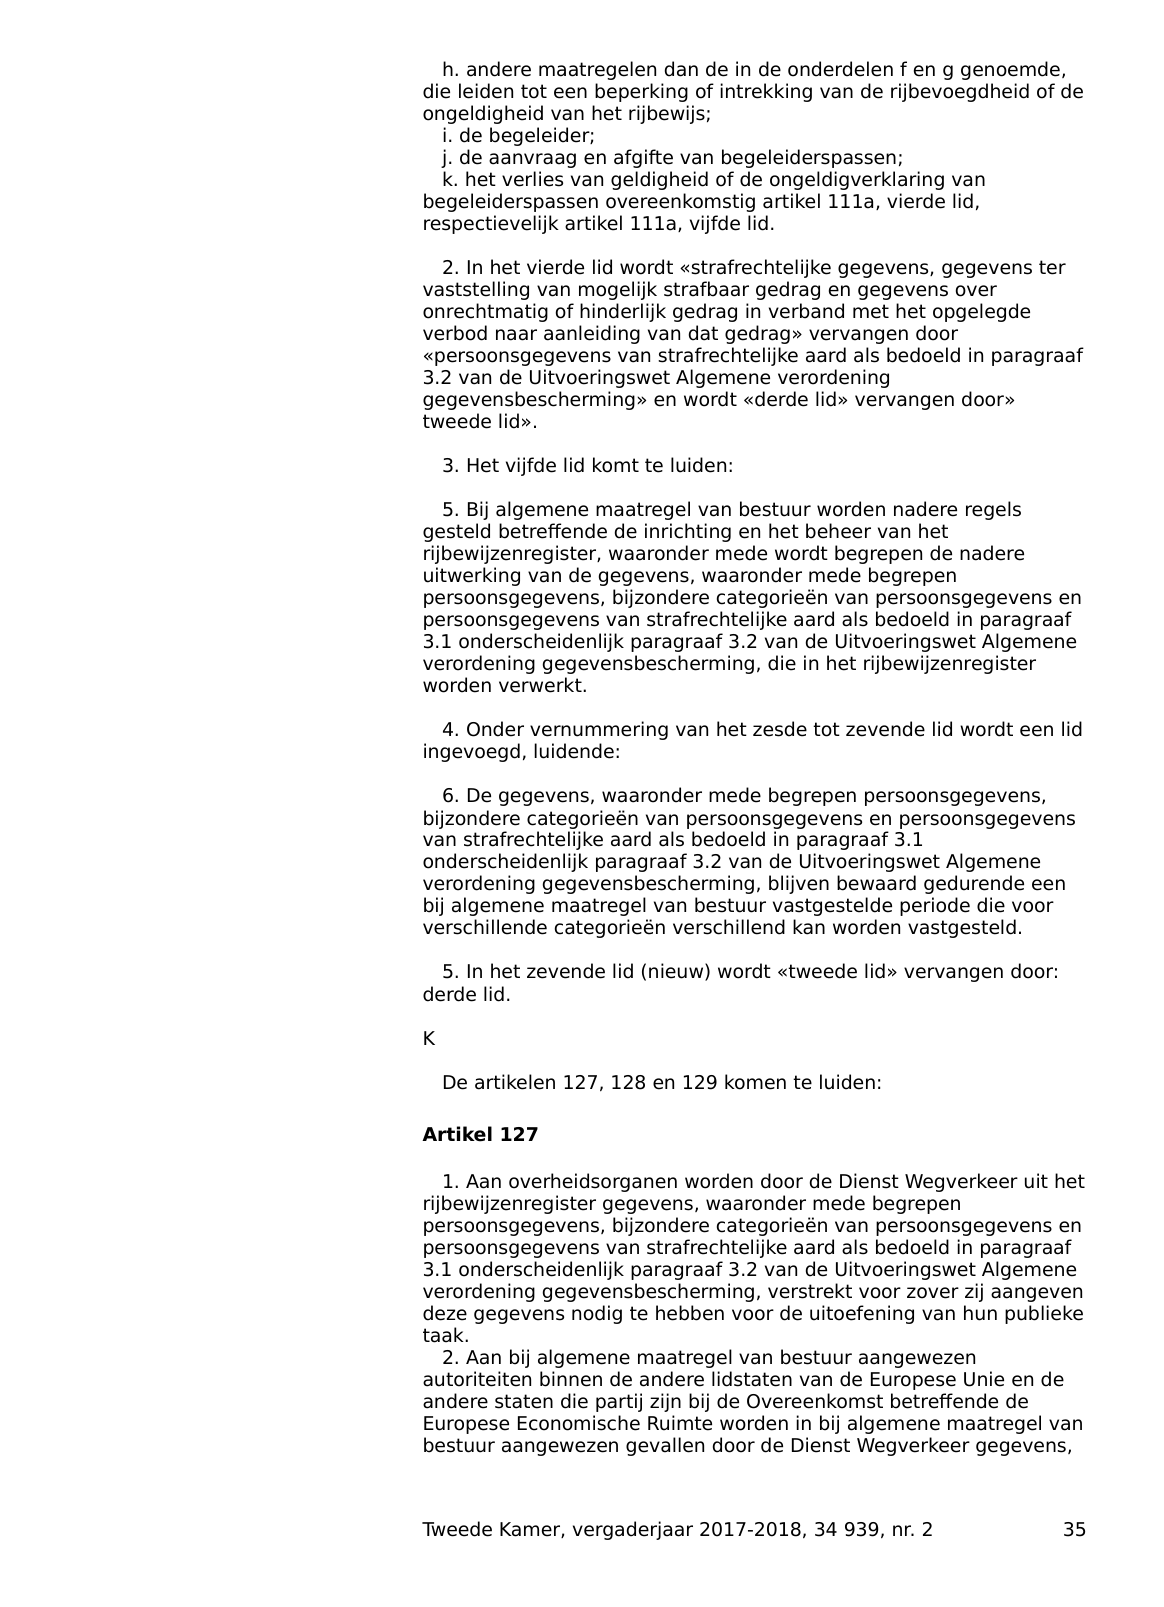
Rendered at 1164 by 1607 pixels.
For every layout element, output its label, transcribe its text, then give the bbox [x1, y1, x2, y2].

text 5. Bij algemene maatregel van bestuur worden nadere regels gesteld betreffende de inrichting en het beheer van het rijbewijzenregister, waaronder mede wordt begrepen de nadere uitwerking van de gegevens, waaronder mede begrepen persoonsgegevens, bijzondere categorieën van persoonsgegevens en persoonsgegevens van strafrechtelijke aard als bedoeld in paragraaf 3.1 onderscheidenlijk paragraaf 3.2 van de Uitvoeringswet Algemene verordening gegevensbescherming, die in het rijbewijzenregister worden verwerkt. [422, 499, 1087, 697]
text k. het verlies van geldigheid of de ongeldigverklaring van begeleiderspassen overeenkomstig artikel 111a, vierde lid, respectievelijk artikel 111a, vijfde lid. [422, 169, 1087, 235]
text i. de begeleider; [422, 125, 1087, 147]
text 2. In het vierde lid wordt «strafrechtelijke gegevens, gegevens ter vaststelling van mogelijk strafbaar gedrag en gegevens over onrechtmatig of hinderlijk gedrag in verband met het opgelegde verbod naar aanleiding van dat gedrag» vervangen door «persoonsgegevens van strafrechtelijke aard als bedoeld in paragraaf 3.2 van de Uitvoeringswet Algemene verordening gegevensbescherming» en wordt «derde lid» vervangen door» tweede lid». [422, 257, 1087, 433]
text 6. De gegevens, waaronder mede begrepen persoonsgegevens, bijzondere categorieën van persoonsgegevens en persoonsgegevens van strafrechtelijke aard als bedoeld in paragraaf 3.1 onderscheidenlijk paragraaf 3.2 van de Uitvoeringswet Algemene verordening gegevensbescherming, blijven bewaard gedurende een bij algemene maatregel van bestuur vastgestelde periode die voor verschillende categorieën verschillend kan worden vastgesteld. [422, 785, 1087, 939]
text De artikelen 127, 128 en 129 komen te luiden: [422, 1072, 1087, 1094]
subtitle Artikel 127 [422, 1124, 1087, 1146]
text h. andere maatregelen dan de in de onderdelen f en g genoemde, die leiden tot een beperking of intrekking van de rijbevoegdheid of de ongeldigheid van het rijbewijs; [422, 59, 1087, 125]
text 4. Onder vernummering van het zesde tot zevende lid wordt een lid ingevoegd, luidende: [422, 719, 1087, 763]
text 5. In het zevende lid (nieuw) wordt «tweede lid» vervangen door: derde lid. [422, 961, 1087, 1005]
text 3. Het vijfde lid komt te luiden: [422, 455, 1087, 477]
text j. de aanvraag en afgifte van begeleiderspassen; [422, 147, 1087, 169]
text K [422, 1028, 1087, 1049]
text 2. Aan bij algemene maatregel van bestuur aangewezen autoriteiten binnen de andere lidstaten van de Europese Unie en de andere staten die partij zijn bij de Overeenkomst betreffende de Europese Economische Ruimte worden in bij algemene maatregel van bestuur aangewezen gevallen door de Dienst Wegverkeer gegevens, [422, 1347, 1087, 1456]
text 1. Aan overheidsorganen worden door de Dienst Wegverkeer uit het rijbewijzenregister gegevens, waaronder mede begrepen persoonsgegevens, bijzondere categorieën van persoonsgegevens en persoonsgegevens van strafrechtelijke aard als bedoeld in paragraaf 3.1 onderscheidenlijk paragraaf 3.2 van de Uitvoeringswet Algemene verordening gegevensbescherming, verstrekt voor zover zij aangeven deze gegevens nodig te hebben voor de uitoefening van hun publieke taak. [422, 1171, 1087, 1347]
